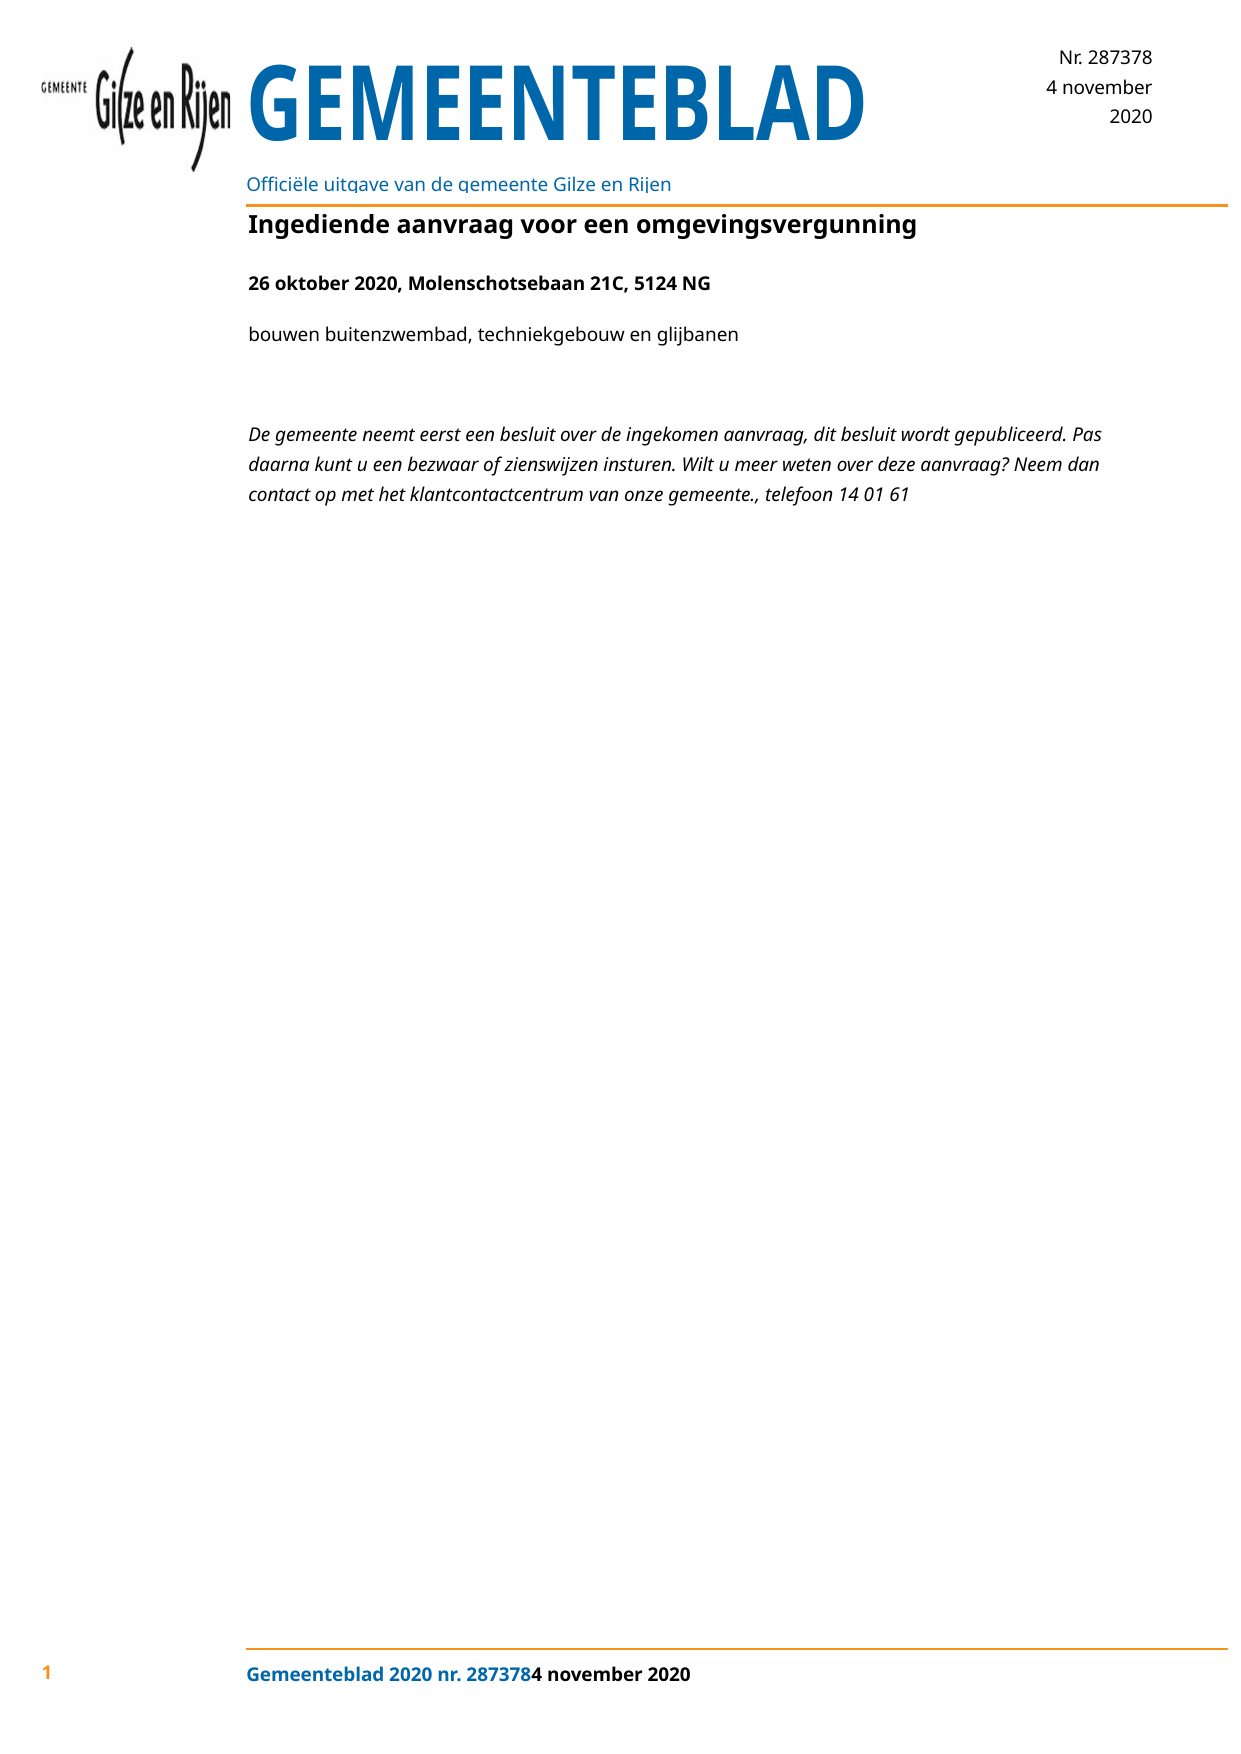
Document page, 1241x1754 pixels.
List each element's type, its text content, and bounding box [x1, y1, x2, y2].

text 26 oktober 2020, Molenschotsebaan 21C, 5124 NG [248, 270, 1152, 296]
text Ingediende aanvraag voor een omgevingsvergunning [248, 207, 1152, 241]
text bouwen buitenzwembad, techniekgebouw en glijbanen [248, 321, 1152, 346]
picture [41, 47, 231, 172]
text De gemeente neemt eerst een besluit over de ingekomen aanvraag, dit besluit wordt gepubliceerd. Pas daarna kunt u een bezwaar of zienswijzen insturen. Wilt u meer weten over deze aanvraag? Neem dan contact op met het klantcontactcentrum van onze gemeente., telefoon 14 01 61 [248, 422, 1152, 506]
